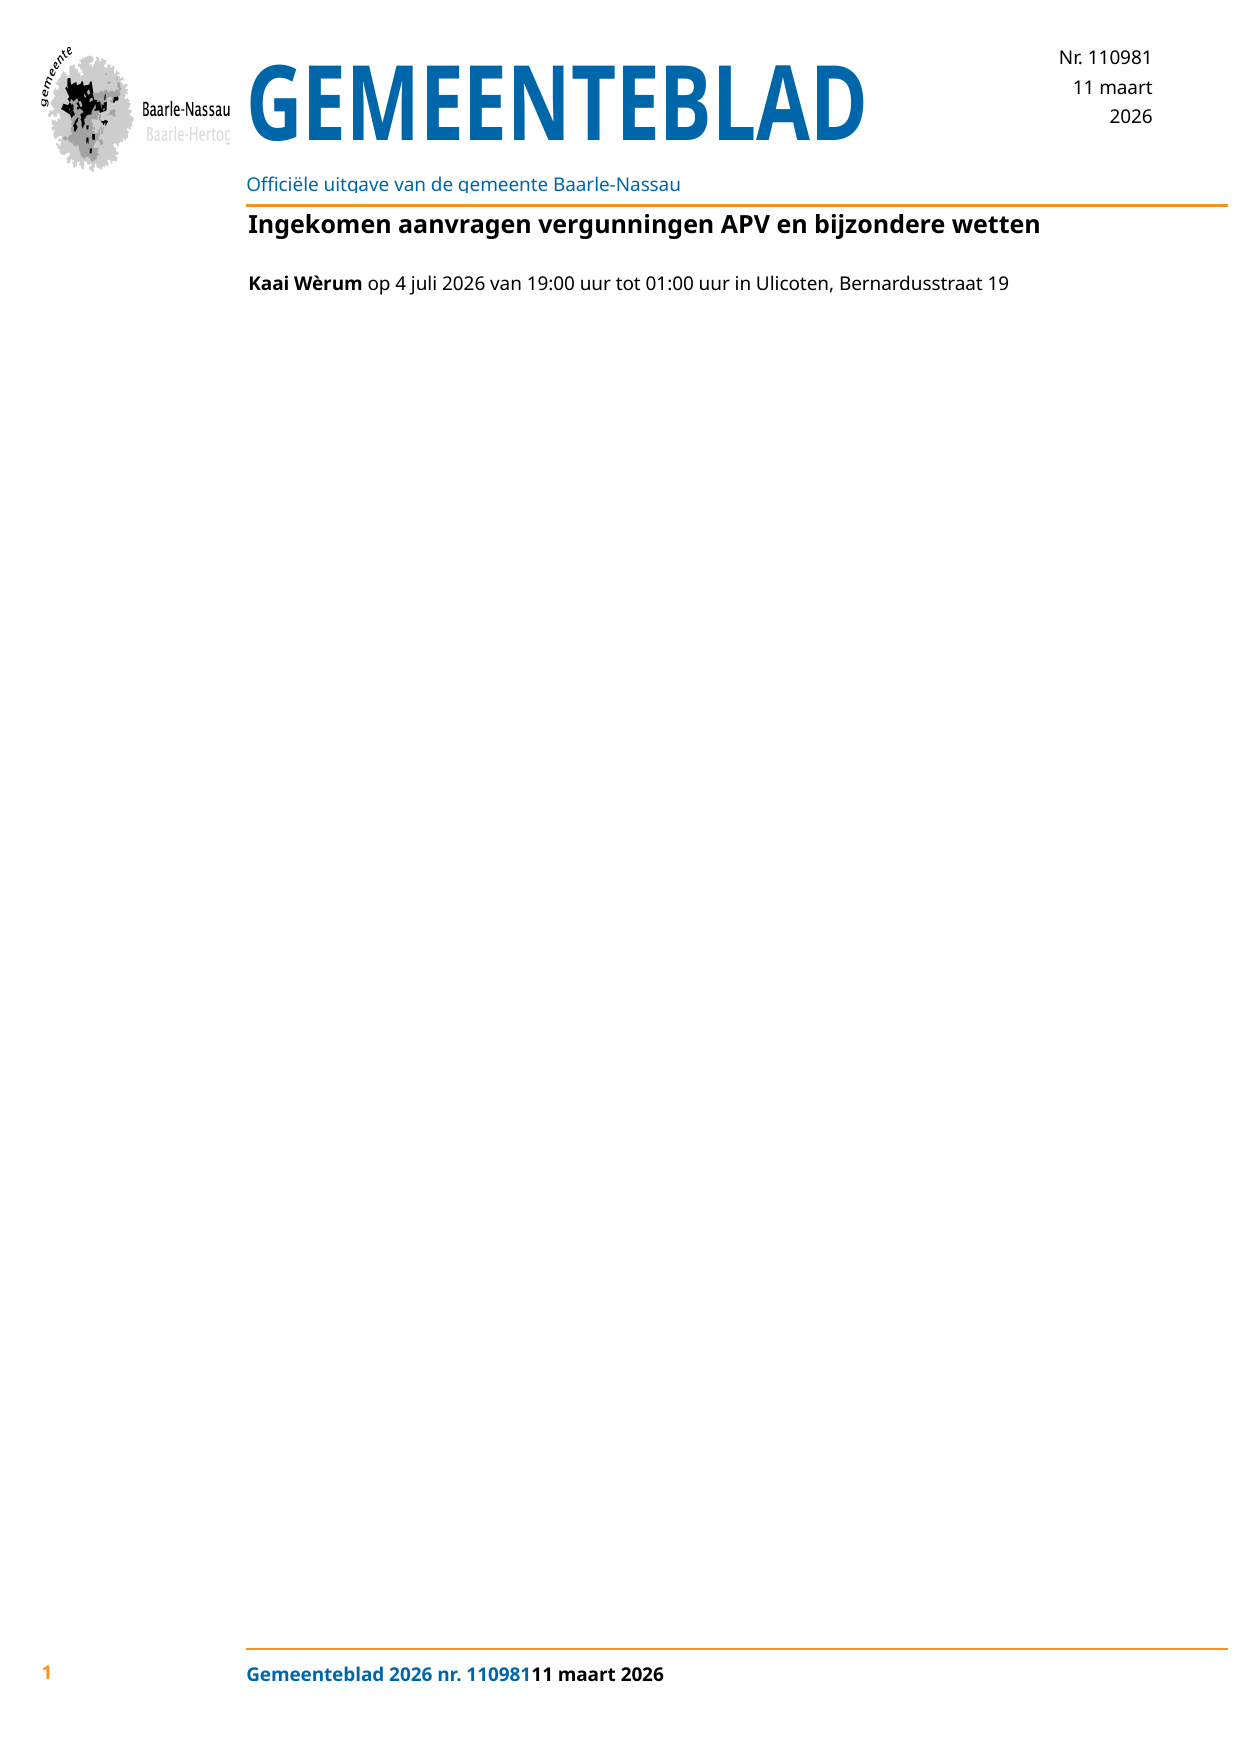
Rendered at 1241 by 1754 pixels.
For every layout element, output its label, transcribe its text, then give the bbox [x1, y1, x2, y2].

picture [41, 47, 231, 172]
text Kaai Wèrum op 4 juli 2026 van 19:00 uur tot 01:00 uur in Ulicoten, Bernardusstraat 19 [248, 270, 1152, 296]
text Ingekomen aanvragen vergunningen APV en bijzondere wetten [248, 207, 1152, 241]
